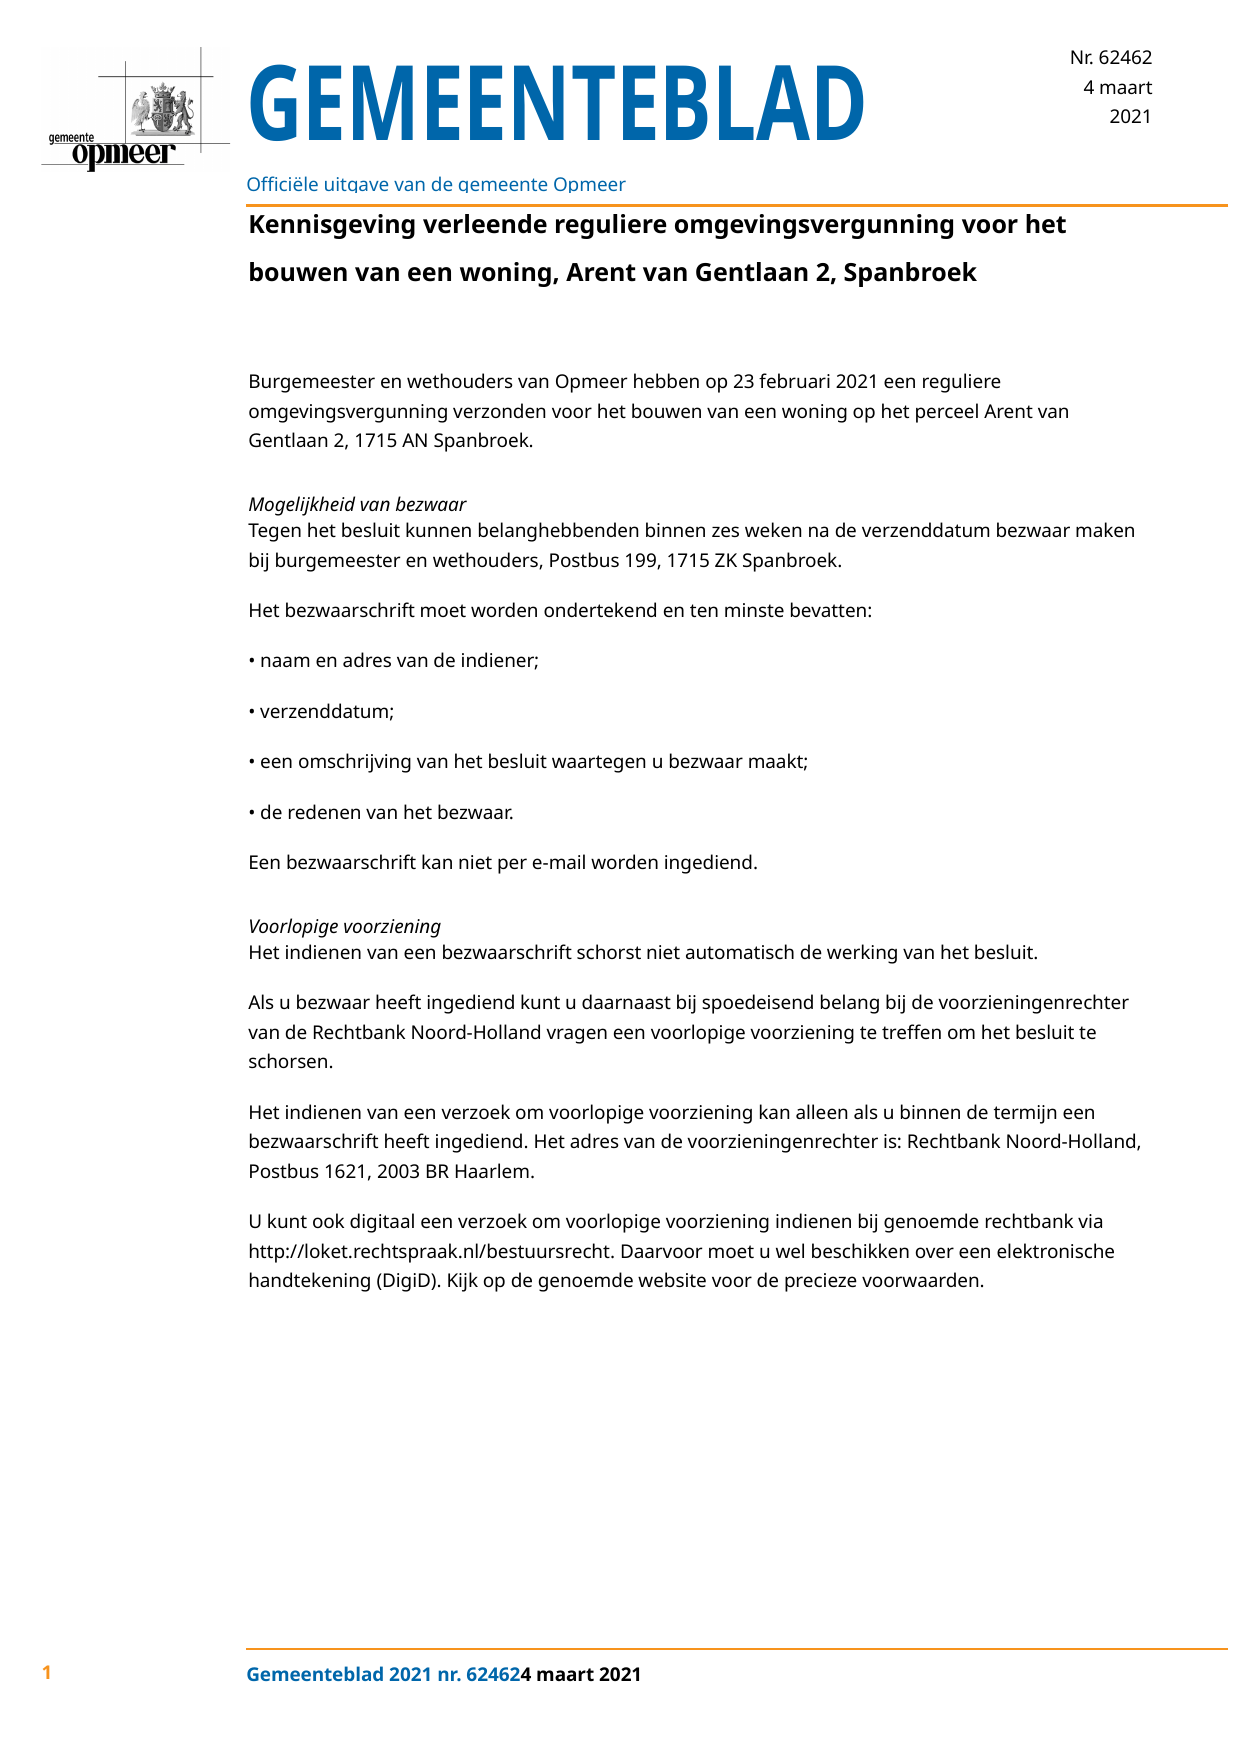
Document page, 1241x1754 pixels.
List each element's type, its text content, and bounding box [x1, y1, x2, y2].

text Als u bezwaar heeft ingediend kunt u daarnaast bij spoedeisend belang bij de voorzieningenrechter van de Rechtbank Noord-Holland vragen een voorlopige voorziening te treffen om het besluit te schorsen. [248, 989, 1152, 1074]
text • de redenen van het bezwaar. [248, 799, 1152, 824]
picture [41, 47, 231, 172]
text • een omschrijving van het besluit waartegen u bezwaar maakt; [248, 748, 1152, 774]
text Een bezwaarschrift kan niet per e-mail worden ingediend. [248, 849, 1152, 875]
text U kunt ook digitaal een verzoek om voorlopige voorziening indienen bij genoemde rechtbank via http://loket.rechtspraak.nl/bestuursrecht. Daarvoor moet u wel beschikken over een elektronische handtekening (DigiD). Kijk op de genoemde website voor de precieze voorwaarden. [248, 1208, 1152, 1293]
text Voorlopige voorziening [248, 913, 1152, 939]
text Kennisgeving verleende reguliere omgevingsvergunning voor het bouwen van een woning, Arent van Gentlaan 2, Spanbroek [248, 207, 1152, 288]
text Mogelijkheid van bezwaar [248, 491, 1152, 517]
text Het indienen van een bezwaarschrift schorst niet automatisch de werking van het besluit. [248, 939, 1152, 965]
text Burgemeester en wethouders van Opmeer hebben op 23 februari 2021 een reguliere omgevingsvergunning verzonden voor het bouwen van een woning op het perceel Arent van Gentlaan 2, 1715 AN Spanbroek. [248, 368, 1152, 453]
text Tegen het besluit kunnen belanghebbenden binnen zes weken na de verzenddatum bezwaar maken bij burgemeester en wethouders, Postbus 199, 1715 ZK Spanbroek. [248, 517, 1152, 572]
text Het indienen van een verzoek om voorlopige voorziening kan alleen als u binnen de termijn een bezwaarschrift heeft ingediend. Het adres van de voorzieningenrechter is: Rechtbank Noord-Holland, Postbus 1621, 2003 BR Haarlem. [248, 1099, 1152, 1184]
text • naam en adres van de indiener; [248, 648, 1152, 673]
text • verzenddatum; [248, 698, 1152, 724]
text Het bezwaarschrift moet worden ondertekend en ten minste bevatten: [248, 597, 1152, 623]
